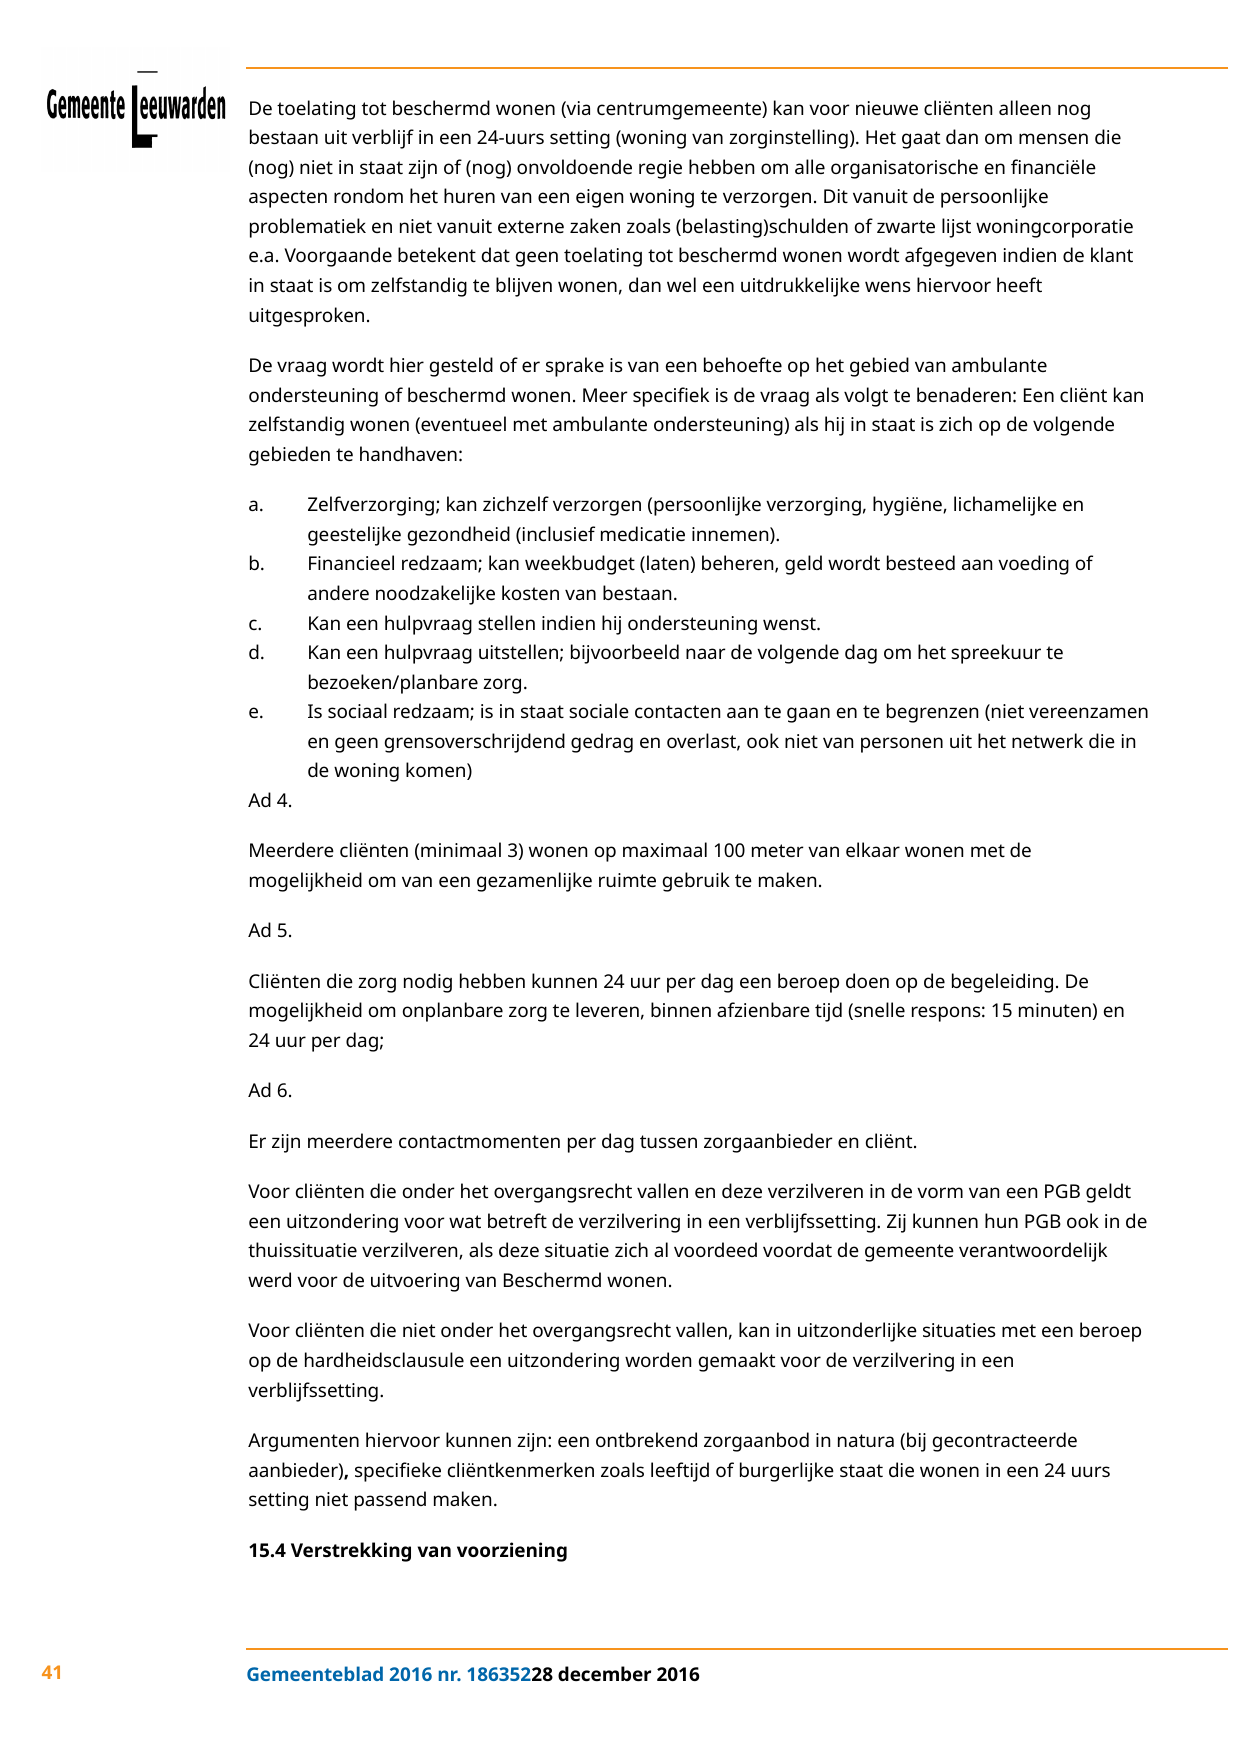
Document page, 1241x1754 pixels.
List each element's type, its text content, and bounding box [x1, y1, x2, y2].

list Kan een hulpvraag uitstellen; bijvoorbeeld naar de volgende dag om het spreekuur te bezoeken/planbare zorg. [248, 639, 1152, 695]
text Cliënten die zorg nodig hebben kunnen 24 uur per dag een beroep doen op de begeleiding. De mogelijkheid om onplanbare zorg te leveren, binnen afzienbare tijd (snelle respons: 15 minuten) en 24 uur per dag; [248, 968, 1152, 1053]
list Kan een hulpvraag stellen indien hij ondersteuning wenst. [248, 610, 1152, 636]
text Ad 6. [248, 1078, 1152, 1103]
list Financieel redzaam; kan weekbudget (laten) beheren, geld wordt besteed aan voeding of andere noodzakelijke kosten van bestaan. [248, 551, 1152, 606]
text Argumenten hiervoor kunnen zijn: een ontbrekend zorgaanbod in natura (bij gecontracteerde aanbieder), specifieke cliëntkenmerken zoals leeftijd of burgerlijke staat die wonen in een 24 uurs setting niet passend maken. [248, 1427, 1152, 1512]
text 15.4 Verstrekking van voorziening [248, 1537, 1152, 1563]
text De toelating tot beschermd wonen (via centrumgemeente) kan voor nieuwe cliënten alleen nog bestaan uit verblijf in een 24-uurs setting (woning van zorginstelling). Het gaat dan om mensen die (nog) niet in staat zijn of (nog) onvoldoende regie hebben om alle organisatorische en financiële aspecten rondom het huren van een eigen woning te verzorgen. Dit vanuit de persoonlijke problematiek en niet vanuit externe zaken zoals (belasting)schulden of zwarte lijst woningcorporatie e.a. Voorgaande betekent dat geen toelating tot beschermd wonen wordt afgegeven indien de klant in staat is om zelfstandig te blijven wonen, dan wel een uitdrukkelijke wens hiervoor heeft uitgesproken. [248, 95, 1152, 328]
text De vraag wordt hier gesteld of er sprake is van een behoefte op het gebied van ambulante ondersteuning of beschermd wonen. Meer specifiek is de vraag als volgt te benaderen: Een cliënt kan zelfstandig wonen (eventueel met ambulante ondersteuning) als hij in staat is zich op de volgende gebieden te handhaven: [248, 352, 1152, 467]
text Voor cliënten die onder het overgangsrecht vallen en deze verzilveren in de vorm van een PGB geldt een uitzondering voor wat betreft de verzilvering in een verblijfssetting. Zij kunnen hun PGB ook in de thuissituatie verzilveren, als deze situatie zich al voordeed voordat de gemeente verantwoordelijk werd voor de uitvoering van Beschermd wonen. [248, 1178, 1152, 1293]
text Meerdere cliënten (minimaal 3) wonen op maximaal 100 meter van elkaar wonen met de mogelijkheid om van een gezamenlijke ruimte gebruik te maken. [248, 838, 1152, 893]
text Ad 5. [248, 918, 1152, 943]
picture [41, 47, 231, 172]
list Is sociaal redzaam; is in staat sociale contacten aan te gaan en te begrenzen (niet vereenzamen en geen grensoverschrijdend gedrag en overlast, ook niet van personen uit het netwerk die in de woning komen) [248, 698, 1152, 783]
text Voor cliënten die niet onder het overgangsrecht vallen, kan in uitzonderlijke situaties met een beroep op de hardheidsclausule een uitzondering worden gemaakt voor de verzilvering in een verblijfssetting. [248, 1318, 1152, 1403]
text Er zijn meerdere contactmomenten per dag tussen zorgaanbieder en cliënt. [248, 1128, 1152, 1154]
list Zelfverzorging; kan zichzelf verzorgen (persoonlijke verzorging, hygiëne, lichamelijke en geestelijke gezondheid (inclusief medicatie innemen). [248, 491, 1152, 547]
text Ad 4. [248, 787, 1152, 813]
